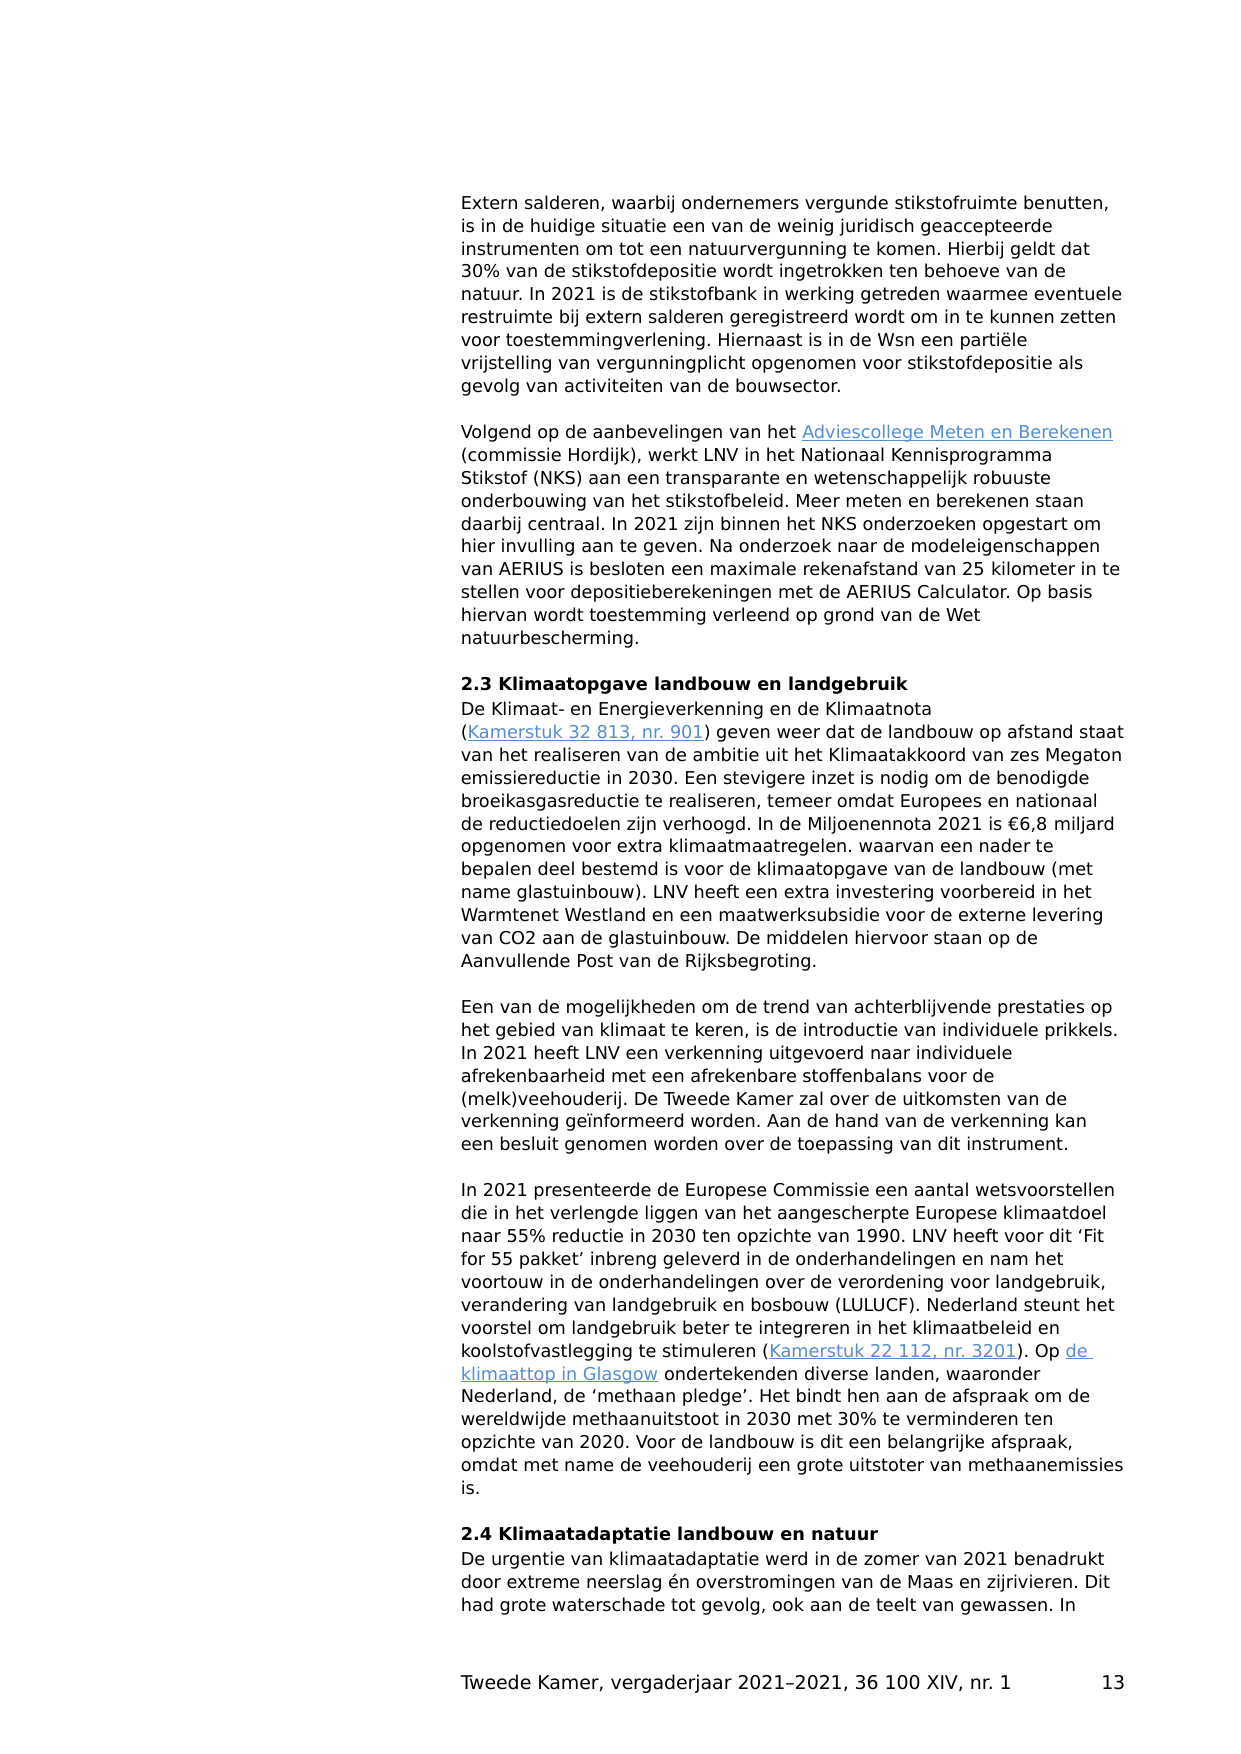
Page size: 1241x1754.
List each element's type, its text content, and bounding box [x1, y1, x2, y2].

text 2.4 Klimaatadaptatie landbouw en natuur [461, 1522, 1125, 1545]
text De Klimaat- en Energieverkenning en de Klimaatnota (Kamerstuk 32 813, nr. 901) geven weer dat de landbouw op afstand staat van het realiseren van de ambitie uit het Klimaatakkoord van zes Megaton emissiereductie in 2030. Een stevigere inzet is nodig om de benodigde broeikasgasreductie te realiseren, temeer omdat Europees en nationaal de reductiedoelen zijn verhoogd. In de Miljoenennota 2021 is €6,8 miljard opgenomen voor extra klimaatmaatregelen. waarvan een nader te bepalen deel bestemd is voor de klimaatopgave van de landbouw (met name glastuinbouw). LNV heeft een extra investering voorbereid in het Warmtenet Westland en een maatwerksubsidie voor de externe levering van CO2 aan de glastuinbouw. De middelen hiervoor staan op de Aanvullende Post van de Rijksbegroting. [461, 697, 1125, 972]
text In 2021 presenteerde de Europese Commissie een aantal wetsvoorstellen die in het verlengde liggen van het aangescherpte Europese klimaatdoel naar 55% reductie in 2030 ten opzichte van 1990. LNV heeft voor dit ‘Fit for 55 pakket’ inbreng geleverd in de onderhandelingen en nam het voortouw in de onderhandelingen over de verordening voor landgebruik, verandering van landgebruik en bosbouw (LULUCF). Nederland steunt het voorstel om landgebruik beter te integreren in het klimaatbeleid en koolstofvastlegging te stimuleren (Kamerstuk 22 112, nr. 3201). Op de klimaattop in Glasgow ondertekenden diverse landen, waaronder Nederland, de ‘methaan pledge’. Het bindt hen aan de afspraak om de wereldwijde methaanuitstoot in 2030 met 30% te verminderen ten opzichte van 2020. Voor de landbouw is dit een belangrijke afspraak, omdat met name de veehouderij een grote uitstoter van methaanemissies is. [461, 1178, 1125, 1499]
text Volgend op de aanbevelingen van het Adviescollege Meten en Berekenen (commissie Hordijk), werkt LNV in het Nationaal Kennisprogramma Stikstof (NKS) aan een transparante en wetenschappelijk robuuste onderbouwing van het stikstofbeleid. Meer meten en berekenen staan daarbij centraal. In 2021 zijn binnen het NKS onderzoeken opgestart om hier invulling aan te geven. Na onderzoek naar de modeleigenschappen van AERIUS is besloten een maximale rekenafstand van 25 kilometer in te stellen voor depositieberekeningen met de AERIUS Calculator. Op basis hiervan wordt toestemming verleend op grond van de Wet natuurbescherming. [461, 420, 1125, 649]
text De urgentie van klimaatadaptatie werd in de zomer van 2021 benadrukt door extreme neerslag én overstromingen van de Maas en zijrivieren. Dit had grote waterschade tot gevolg, ook aan de teelt van gewassen. In [461, 1547, 1125, 1616]
text 2.3 Klimaatopgave landbouw en landgebruik [461, 672, 1125, 695]
text Extern salderen, waarbij ondernemers vergunde stikstofruimte benutten, is in de huidige situatie een van de weinig juridisch geaccepteerde instrumenten om tot een natuurvergunning te komen. Hierbij geldt dat 30% van de stikstofdepositie wordt ingetrokken ten behoeve van de natuur. In 2021 is de stikstofbank in werking getreden waarmee eventuele restruimte bij extern salderen geregistreerd wordt om in te kunnen zetten voor toestemmingverlening. Hiernaast is in de Wsn een partiële vrijstelling van vergunningplicht opgenomen voor stikstofdepositie als gevolg van activiteiten van de bouwsector. [461, 191, 1125, 397]
text Een van de mogelijkheden om de trend van achterblijvende prestaties op het gebied van klimaat te keren, is de introductie van individuele prikkels. In 2021 heeft LNV een verkenning uitgevoerd naar individuele afrekenbaarheid met een afrekenbare stoffenbalans voor de (melk)veehouderij. De Tweede Kamer zal over de uitkomsten van de verkenning geïnformeerd worden. Aan de hand van de verkenning kan een besluit genomen worden over de toepassing van dit instrument. [461, 995, 1125, 1155]
